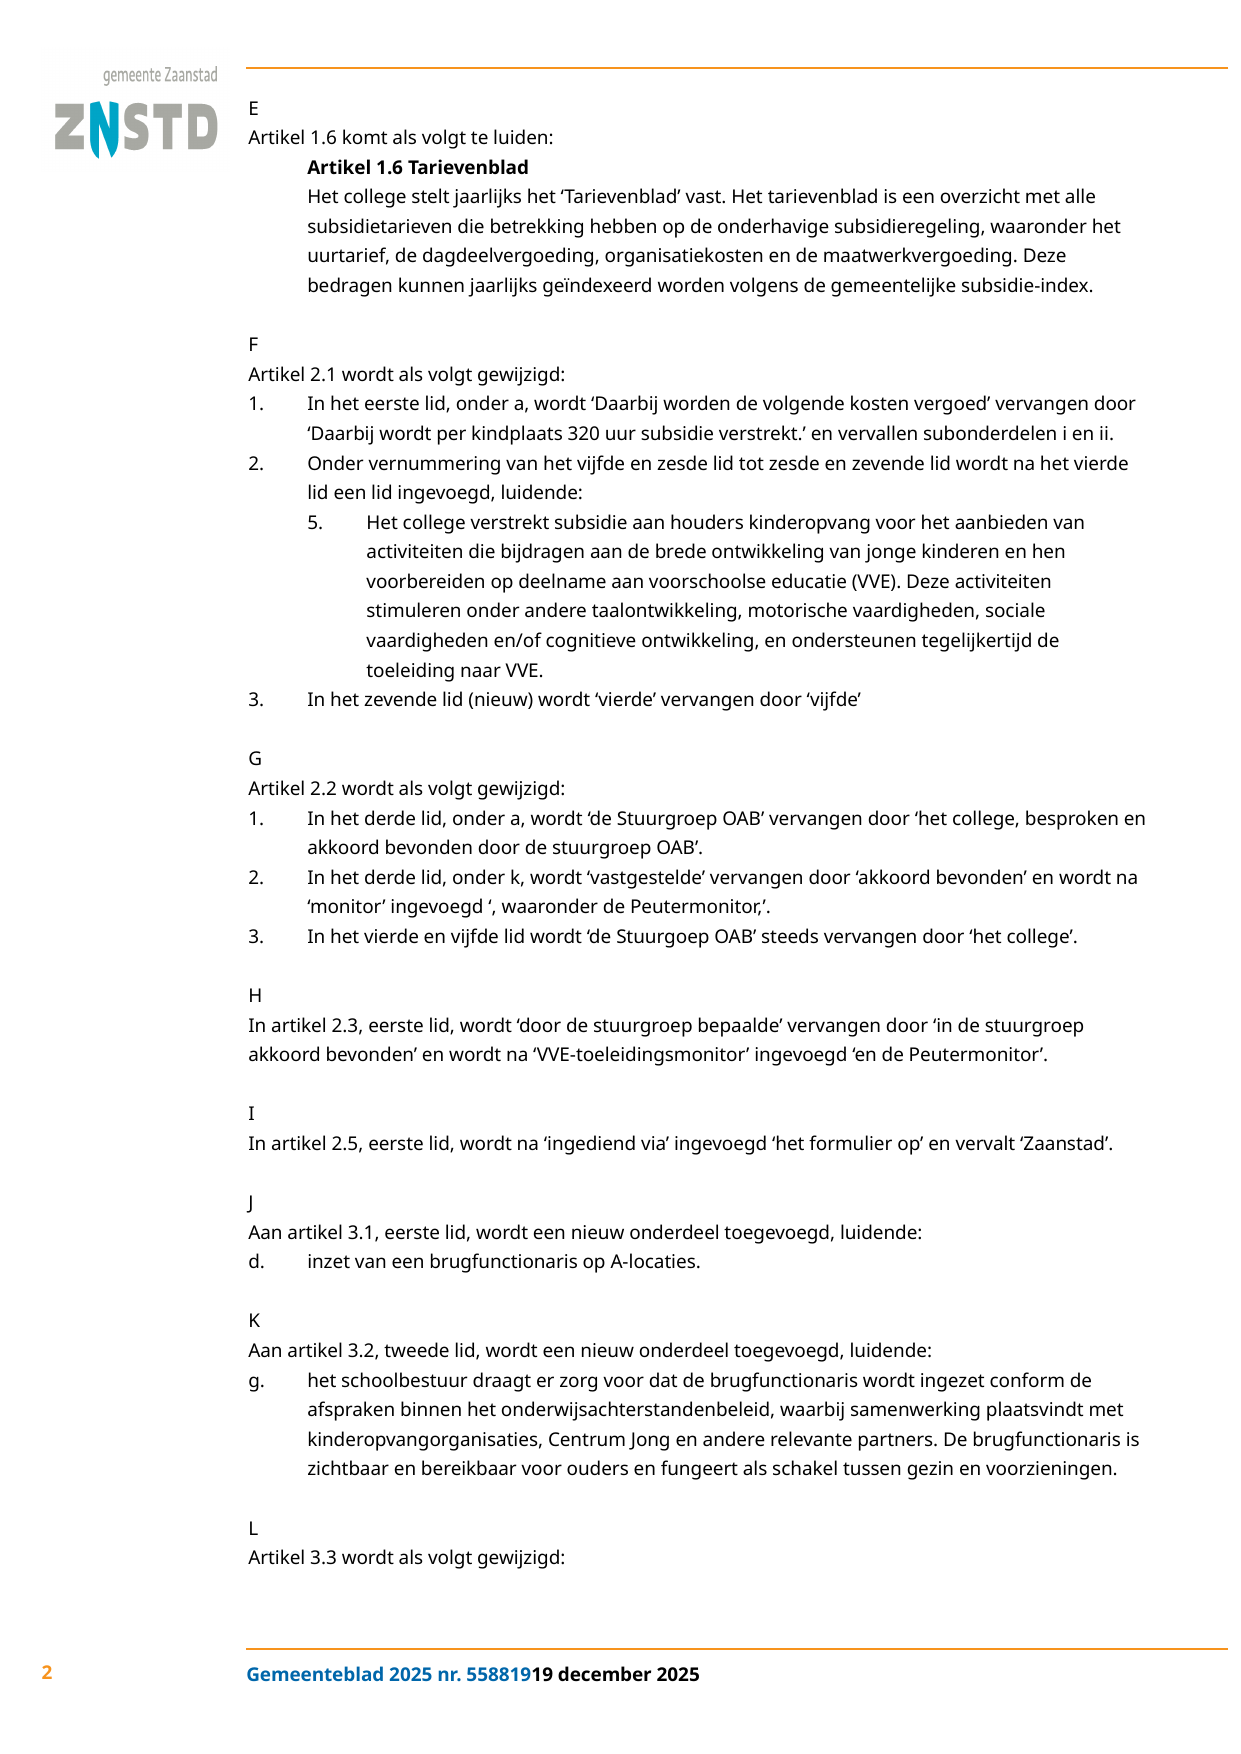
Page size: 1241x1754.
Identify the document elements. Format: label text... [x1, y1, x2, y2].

text Artikel 1.6 komt als volgt te luiden: [248, 124, 1152, 150]
text Artikel 3.3 wordt als volgt gewijzigd: [248, 1544, 1152, 1570]
text Artikel 2.2 wordt als volgt gewijzigd: [248, 775, 1152, 801]
text J [248, 1189, 1152, 1215]
list het schoolbestuur draagt er zorg voor dat de brugfunctionaris wordt ingezet conform de afspraken binnen het onderwijsachterstandenbeleid, waarbij samenwerking plaatsvindt met kinderopvangorganisaties, Centrum Jong en andere relevante partners. De brugfunctionaris is zichtbaar en bereikbaar voor ouders en fungeert als schakel tussen gezin en voorzieningen. [248, 1367, 1152, 1481]
text H [248, 982, 1152, 1008]
text In artikel 2.3, eerste lid, wordt ‘door de stuurgroep bepaalde’ vervangen door ‘in de stuurgroep akkoord bevonden’ en wordt na ‘VVE-toeleidingsmonitor’ ingevoegd ‘en de Peutermonitor’. [248, 1012, 1152, 1067]
list Artikel 1.6 Tarievenblad [248, 154, 1152, 180]
text F [248, 331, 1152, 357]
list In het vierde en vijfde lid wordt ‘de Stuurgoep OAB’ steeds vervangen door ‘het college’. [248, 923, 1152, 949]
list Het college verstrekt subsidie aan houders kinderopvang voor het aanbieden van activiteiten die bijdragen aan de brede ontwikkeling van jonge kinderen en hen voorbereiden op deelname aan voorschoolse educatie (VVE). Deze activiteiten stimuleren onder andere taalontwikkeling, motorische vaardigheden, sociale vaardigheden en/of cognitieve ontwikkeling, en ondersteunen tegelijkertijd de toeleiding naar VVE. [307, 509, 1152, 683]
list In het zevende lid (nieuw) wordt ‘vierde’ vervangen door ‘vijfde’ [248, 686, 1152, 712]
text E [248, 95, 1152, 121]
text L [248, 1515, 1152, 1541]
list In het derde lid, onder a, wordt ‘de Stuurgroep OAB’ vervangen door ‘het college, besproken en akkoord bevonden door de stuurgroep OAB’. [248, 805, 1152, 860]
list In het eerste lid, onder a, wordt ‘Daarbij worden de volgende kosten vergoed’ vervangen door ‘Daarbij wordt per kindplaats 320 uur subsidie verstrekt.’ en vervallen subonderdelen i en ii. [248, 391, 1152, 446]
list inzet van een brugfunctionaris op A-locaties. [248, 1248, 1152, 1274]
text G [248, 746, 1152, 771]
text Aan artikel 3.2, tweede lid, wordt een nieuw onderdeel toegevoegd, luidende: [248, 1337, 1152, 1363]
text Aan artikel 3.1, eerste lid, wordt een nieuw onderdeel toegevoegd, luidende: [248, 1219, 1152, 1245]
picture [41, 47, 231, 172]
list Onder vernummering van het vijfde en zesde lid tot zesde en zevende lid wordt na het vierde lid een lid ingevoegd, luidende: [248, 450, 1152, 505]
text I [248, 1101, 1152, 1126]
list In het derde lid, onder k, wordt ‘vastgestelde’ vervangen door ‘akkoord bevonden’ en wordt na ‘monitor’ ingevoegd ‘, waaronder de Peutermonitor,’. [248, 864, 1152, 919]
text K [248, 1308, 1152, 1333]
list Het college stelt jaarlijks het ‘Tarievenblad’ vast. Het tarievenblad is een overzicht met alle subsidietarieven die betrekking hebben op de onderhavige subsidieregeling, waaronder het uurtarief, de dagdeelvergoeding, organisatiekosten en de maatwerkvergoeding. Deze bedragen kunnen jaarlijks geïndexeerd worden volgens de gemeentelijke subsidie-index. [248, 183, 1152, 298]
text Artikel 2.1 wordt als volgt gewijzigd: [248, 361, 1152, 387]
text In artikel 2.5, eerste lid, wordt na ‘ingediend via’ ingevoegd ‘het formulier op’ en vervalt ‘Zaanstad’. [248, 1130, 1152, 1156]
